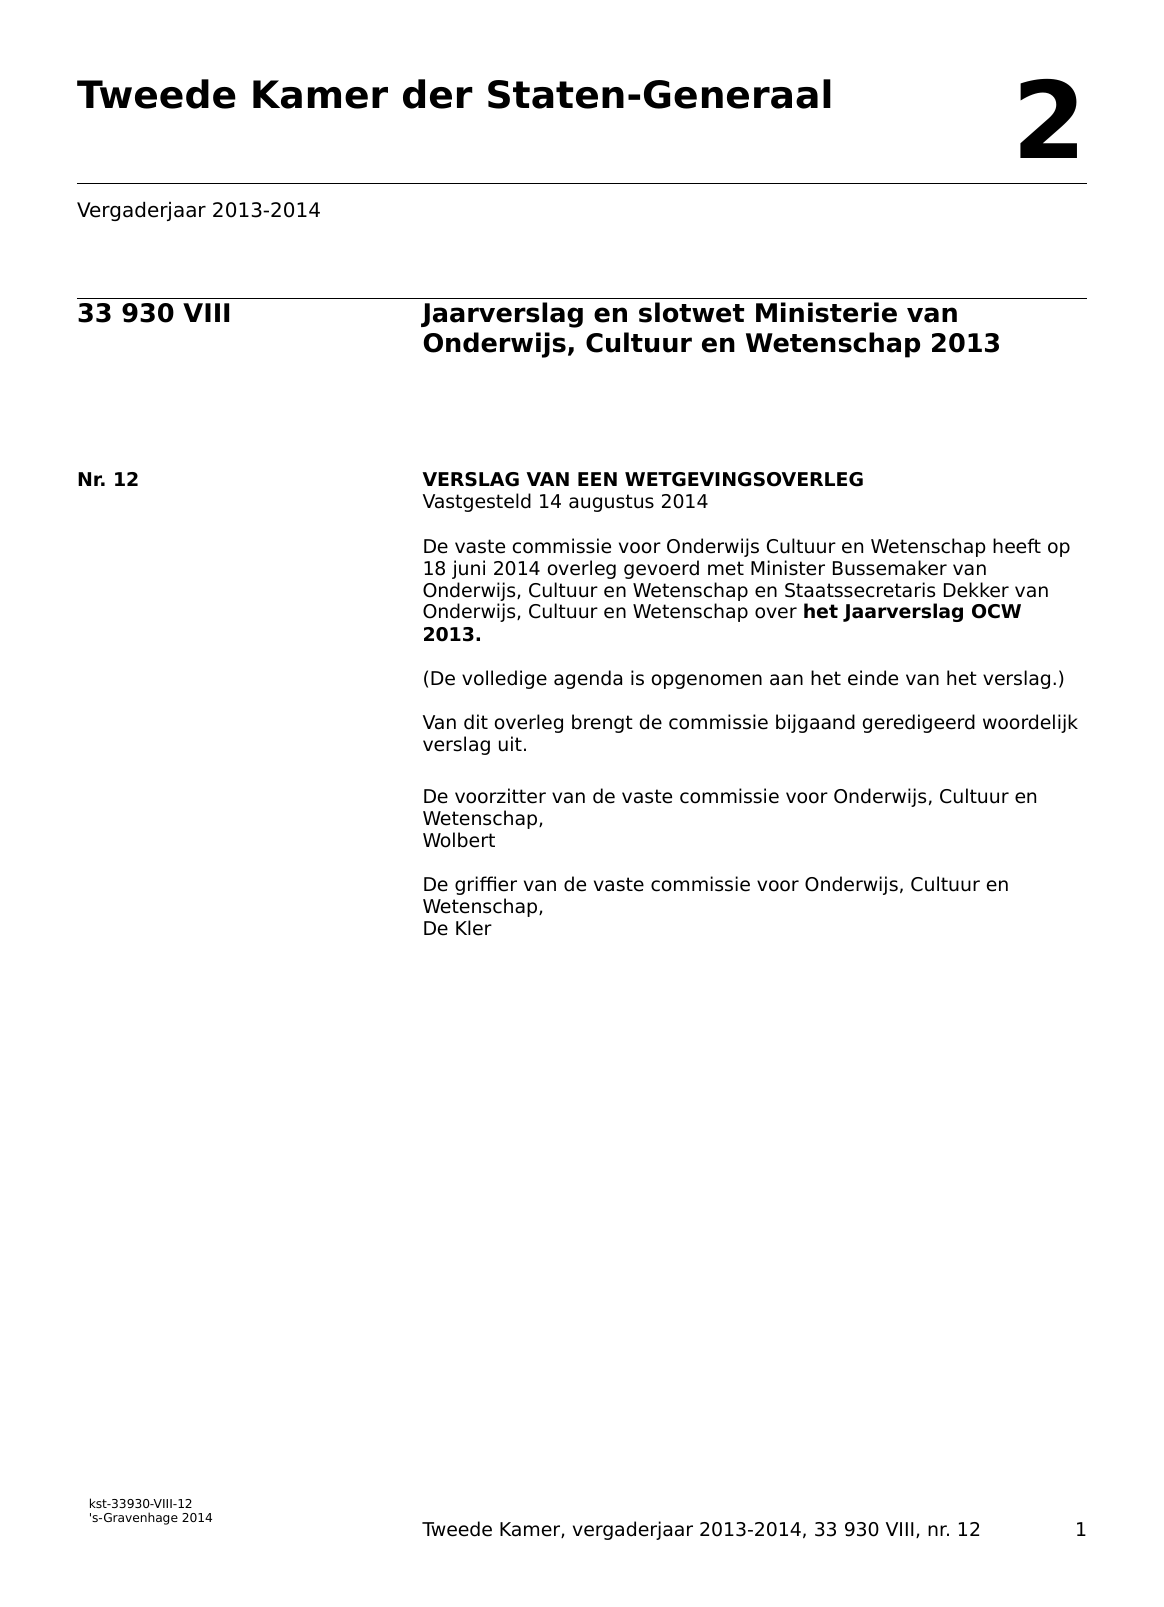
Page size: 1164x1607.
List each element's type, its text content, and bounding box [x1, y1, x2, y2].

table_cell Vergaderjaar 2013-2014 [77, 184, 1087, 298]
text De griffier van de vaste commissie voor Onderwijs, Cultuur en Wetenschap, De Kler [422, 874, 1087, 940]
table_header 2 [886, 59, 1087, 183]
text De vaste commissie voor Onderwijs Cultuur en Wetenschap heeft op 18 juni 2014 overleg gevoerd met Minister Bussemaker van Onderwijs, Cultuur en Wetenschap en Staatssecretaris Dekker van Onderwijs, Cultuur en Wetenschap over het Jaarverslag OCW 2013. [422, 536, 1087, 645]
text kst-33930-VIII-12 [88, 1497, 323, 1511]
text Van dit overleg brengt de commissie bijgaand geredigeerd woordelijk verslag uit. [422, 712, 1087, 756]
table_header Tweede Kamer der Staten-Generaal [77, 59, 886, 183]
subtitle Nr. 12 VERSLAG VAN EEN WETGEVINGSOVERLEG [77, 469, 1087, 491]
text Vastgesteld 14 augustus 2014 [422, 491, 1087, 513]
text 's-Gravenhage 2014 [88, 1511, 323, 1525]
text (De volledige agenda is opgenomen aan het einde van het verslag.) [422, 668, 1087, 689]
text De voorzitter van de vaste commissie voor Onderwijs, Cultuur en Wetenschap, Wolbert [422, 786, 1087, 852]
subtitle 33 930 VIII Jaarverslag en slotwet Ministerie van Onderwijs, Cultuur en Wetenschap 2013 [77, 299, 1087, 358]
